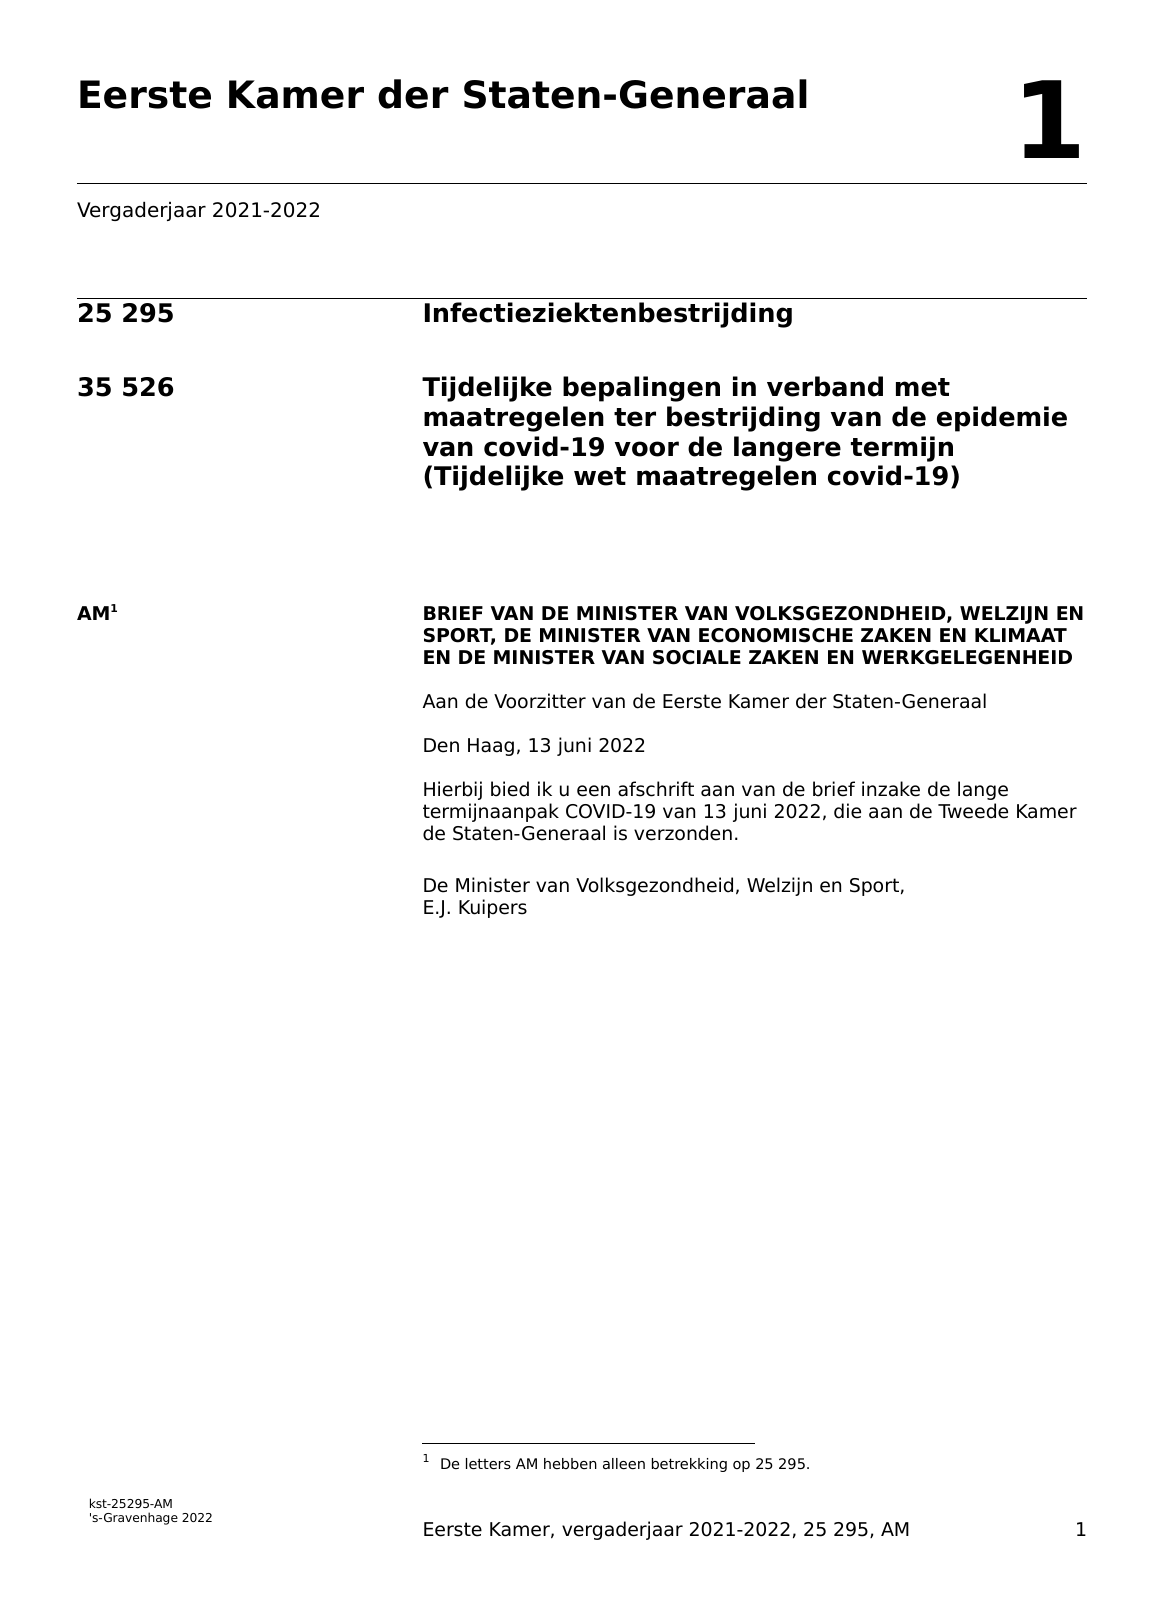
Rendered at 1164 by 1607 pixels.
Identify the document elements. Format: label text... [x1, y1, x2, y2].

subtitle AM BRIEF VAN DE MINISTER VAN VOLKSGEZONDHEID, WELZIJN EN SPORT, DE MINISTER VAN ECONOMISCHE ZAKEN EN KLIMAAT EN DE MINISTER VAN SOCIALE ZAKEN EN WERKGELEGENHEID [77, 603, 1087, 669]
subtitle 35 526 Tijdelijke bepalingen in verband met maatregelen ter bestrijding van de epidemie van covid-19 voor de langere termijn (Tijdelijke wet maatregelen covid-19) [77, 373, 1087, 492]
subtitle 25 295 Infectieziektenbestrijding [77, 299, 1087, 329]
table_cell Vergaderjaar 2021-2022 [77, 184, 1087, 298]
text Den Haag, 13 juni 2022 [422, 735, 1087, 757]
text De letters AM hebben alleen betrekking op 25 295. [422, 1452, 1087, 1474]
text 's-Gravenhage 2022 [88, 1511, 323, 1525]
text Aan de Voorzitter van de Eerste Kamer der Staten-Generaal [422, 691, 1087, 713]
table_header Eerste Kamer der Staten-Generaal [77, 59, 886, 183]
text Hierbij bied ik u een afschrift aan van de brief inzake de lange termijnaanpak COVID-19 van 13 juni 2022, die aan de Tweede Kamer de Staten-Generaal is verzonden. [422, 779, 1087, 845]
table_header 1 [886, 59, 1087, 183]
text kst-25295-AM [88, 1497, 323, 1511]
text De Minister van Volksgezondheid, Welzijn en Sport, E.J. Kuipers [422, 875, 1087, 919]
